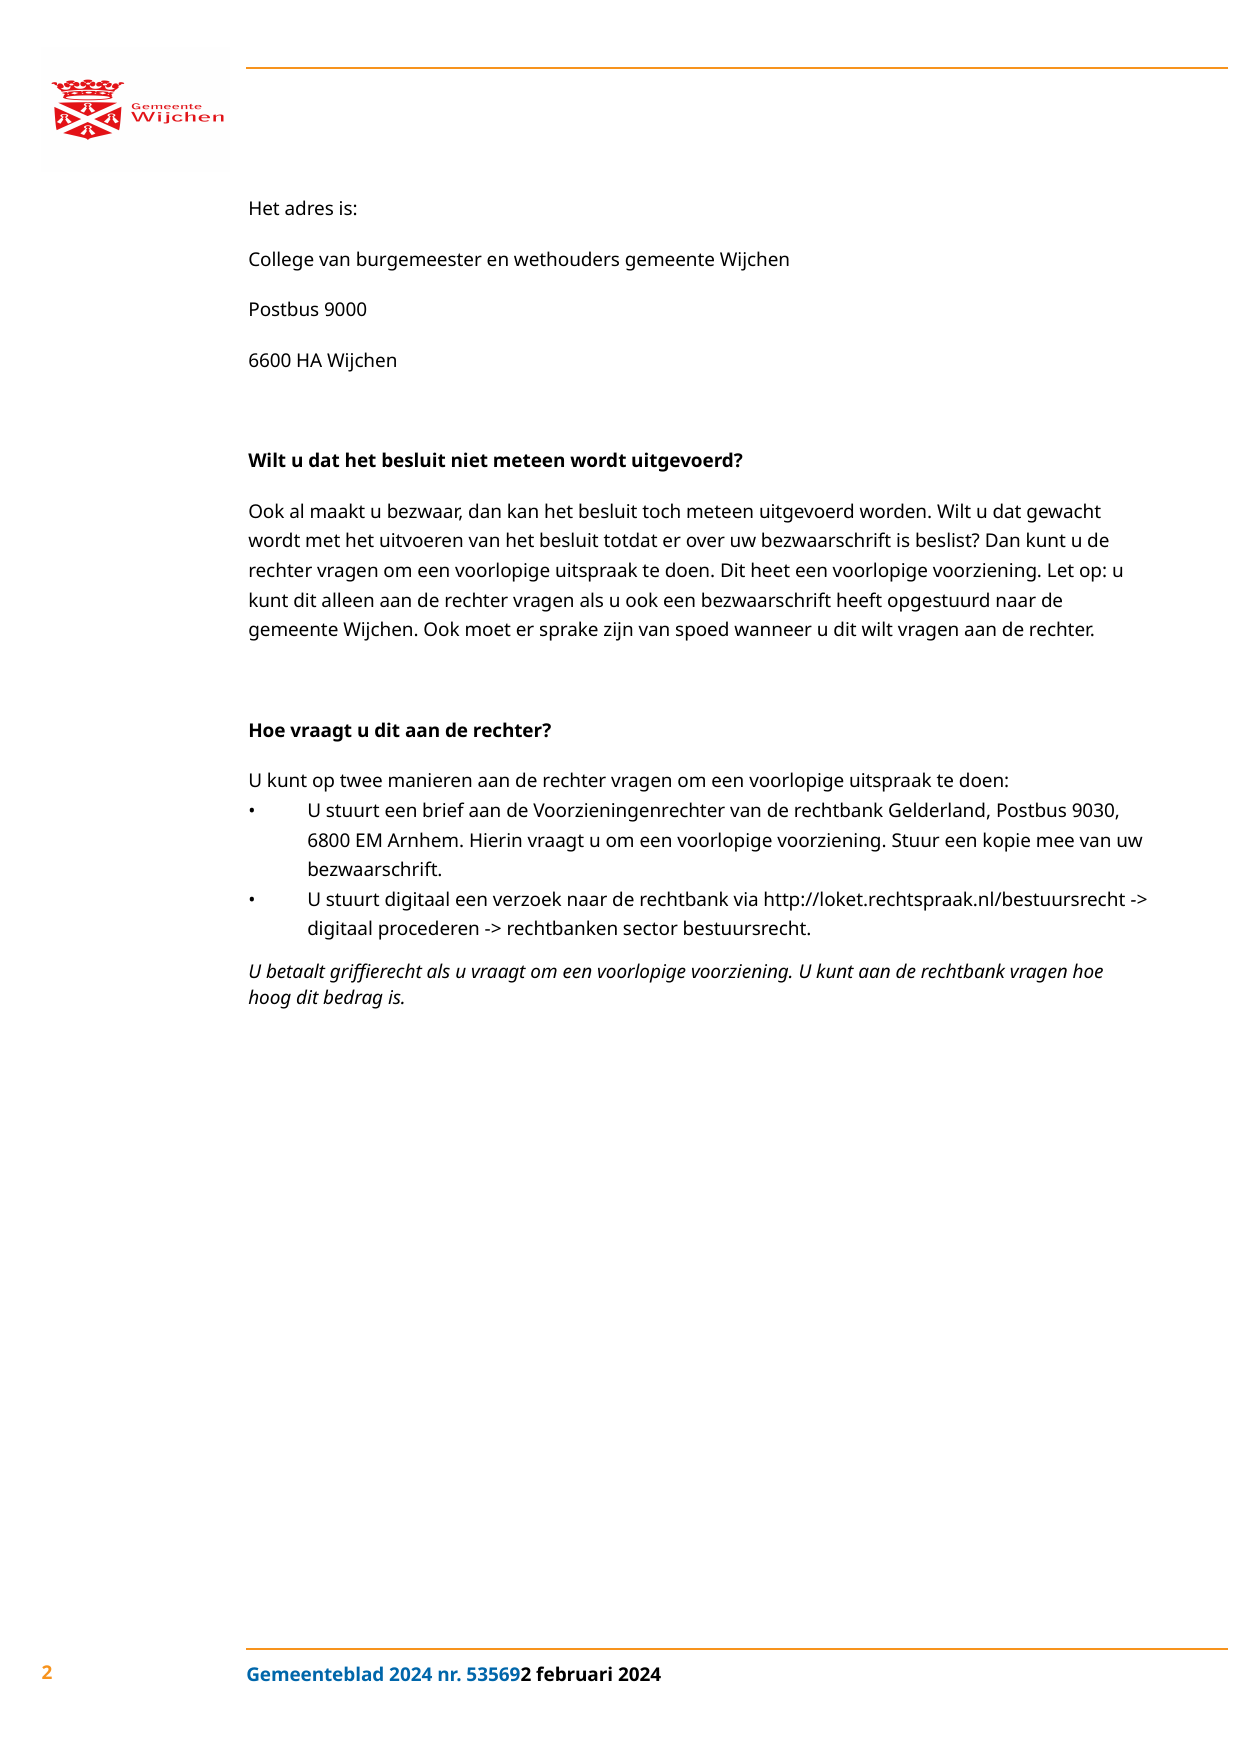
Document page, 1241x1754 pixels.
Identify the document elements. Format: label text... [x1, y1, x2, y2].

text Postbus 9000 [248, 296, 1152, 322]
picture [41, 47, 231, 172]
text 6600 HA Wijchen [248, 347, 1152, 373]
list U stuurt digitaal een verzoek naar de rechtbank via http://loket.rechtspraak.nl/bestuursrecht -> digitaal procederen -> rechtbanken sector bestuursrecht. [248, 886, 1152, 941]
list U stuurt een brief aan de Voorzieningenrechter van de rechtbank Gelderland, Postbus 9030, 6800 EM Arnhem. Hierin vraagt u om een voorlopige voorziening. Stuur een kopie mee van uw bezwaarschrift. [248, 797, 1152, 882]
text U betaalt griffierecht als u vraagt om een voorlopige voorziening. U kunt aan de rechtbank vragen hoe hoog dit bedrag is. [248, 959, 1152, 1010]
text Het adres is: [248, 196, 1152, 221]
text Ook al maakt u bezwaar, dan kan het besluit toch meteen uitgevoerd worden. Wilt u dat gewacht wordt met het uitvoeren van het besluit totdat er over uw bezwaarschrift is beslist? Dan kunt u de rechter vragen om een voorlopige uitspraak te doen. Dit heet een voorlopige voorziening. Let op: u kunt dit alleen aan de rechter vragen als u ook een bezwaarschrift heeft opgestuurd naar de gemeente Wijchen. Ook moet er sprake zijn van spoed wanneer u dit wilt vragen aan de rechter. [248, 498, 1152, 642]
text College van burgemeester en wethouders gemeente Wijchen [248, 246, 1152, 272]
text U kunt op twee manieren aan de rechter vragen om een voorlopige uitspraak te doen: [248, 768, 1152, 793]
text Hoe vraagt u dit aan de rechter? [248, 717, 1152, 743]
text Wilt u dat het besluit niet meteen wordt uitgevoerd? [248, 448, 1152, 473]
